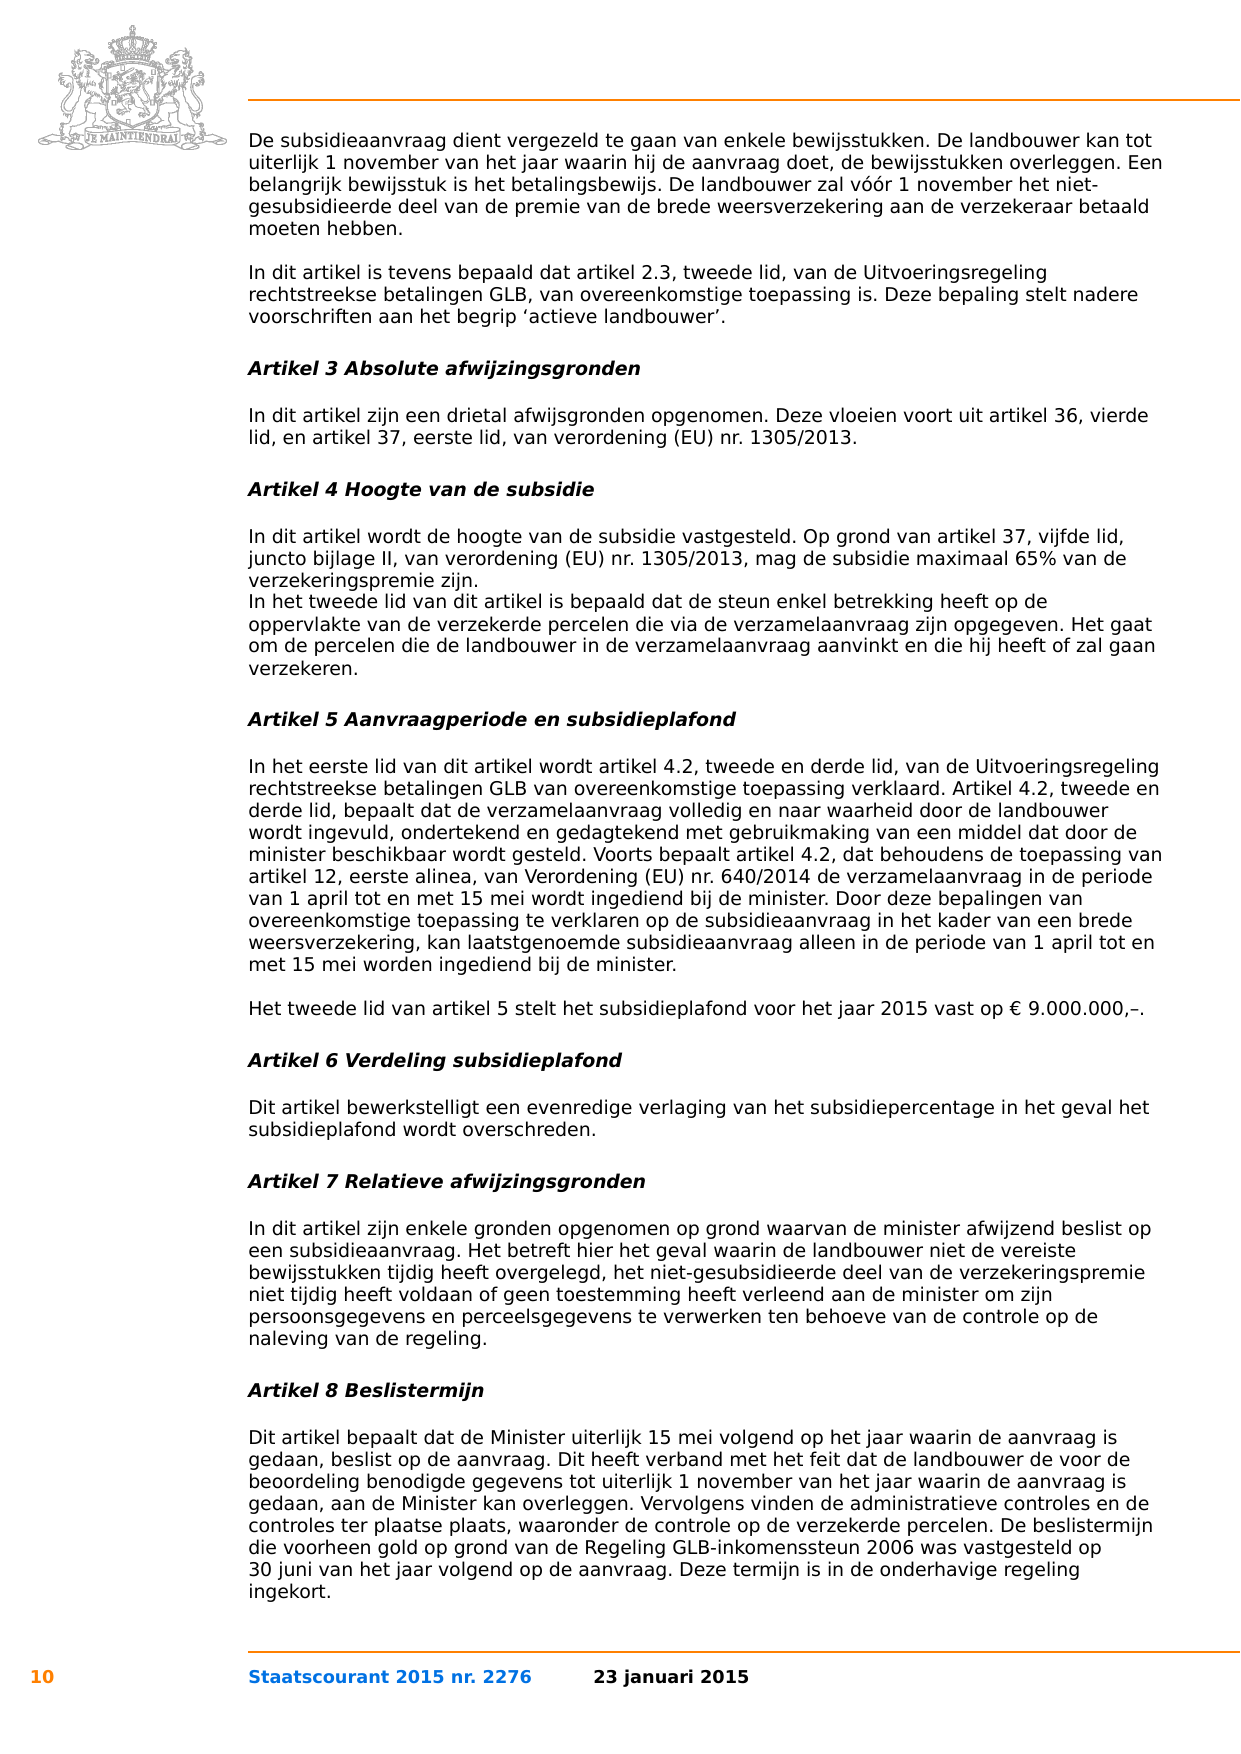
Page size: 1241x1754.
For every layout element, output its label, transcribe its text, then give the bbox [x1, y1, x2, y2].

picture [38, 25, 227, 150]
subtitle Artikel 7 Relatieve afwijzingsgronden [248, 1171, 1163, 1193]
subtitle Artikel 5 Aanvraagperiode en subsidieplafond [248, 709, 1163, 731]
text In dit artikel wordt de hoogte van de subsidie vastgesteld. Op grond van artikel 37, vijfde lid, juncto bijlage II, van verordening (EU) nr. 1305/2013, mag de subsidie maximaal 65% van de verzekeringspremie zijn. [248, 526, 1163, 591]
subtitle Artikel 8 Beslistermijn [248, 1380, 1163, 1402]
text Het tweede lid van artikel 5 stelt het subsidieplafond voor het jaar 2015 vast op € 9.000.000,–. [248, 998, 1163, 1020]
text In dit artikel zijn een drietal afwijsgronden opgenomen. Deze vloeien voort uit artikel 36, vierde lid, en artikel 37, eerste lid, van verordening (EU) nr. 1305/2013. [248, 404, 1163, 448]
text Dit artikel bepaalt dat de Minister uiterlijk 15 mei volgend op het jaar waarin de aanvraag is gedaan, beslist op de aanvraag. Dit heeft verband met het feit dat de landbouwer de voor de beoordeling benodigde gegevens tot uiterlijk 1 november van het jaar waarin de aanvraag is gedaan, aan de Minister kan overleggen. Vervolgens vinden de administratieve controles en de controles ter plaatse plaats, waaronder de controle op de verzekerde percelen. De beslistermijn die voorheen gold op grond van de Regeling GLB-inkomenssteun 2006 was vastgesteld op 30 juni van het jaar volgend op de aanvraag. Deze termijn is in de onderhavige regeling ingekort. [248, 1427, 1163, 1603]
text Dit artikel bewerkstelligt een evenredige verlaging van het subsidiepercentage in het geval het subsidieplafond wordt overschreden. [248, 1097, 1163, 1141]
subtitle Artikel 3 Absolute afwijzingsgronden [248, 358, 1163, 379]
text De subsidieaanvraag dient vergezeld te gaan van enkele bewijsstukken. De landbouwer kan tot uiterlijk 1 november van het jaar waarin hij de aanvraag doet, de bewijsstukken overleggen. Een belangrijk bewijsstuk is het betalingsbewijs. De landbouwer zal vóór 1 november het niet-gesubsidieerde deel van de premie van de brede weersverzekering aan de verzekeraar betaald moeten hebben. [248, 130, 1163, 240]
subtitle Artikel 6 Verdeling subsidieplafond [248, 1050, 1163, 1072]
text In het eerste lid van dit artikel wordt artikel 4.2, tweede en derde lid, van de Uitvoeringsregeling rechtstreekse betalingen GLB van overeenkomstige toepassing verklaard. Artikel 4.2, tweede en derde lid, bepaalt dat de verzamelaanvraag volledig en naar waarheid door de landbouwer wordt ingevuld, ondertekend en gedagtekend met gebruikmaking van een middel dat door de minister beschikbaar wordt gesteld. Voorts bepaalt artikel 4.2, dat behoudens de toepassing van artikel 12, eerste alinea, van Verordening (EU) nr. 640/2014 de verzamelaanvraag in de periode van 1 april tot en met 15 mei wordt ingediend bij de minister. Door deze bepalingen van overeenkomstige toepassing te verklaren op de subsidieaanvraag in het kader van een brede weersverzekering, kan laatstgenoemde subsidieaanvraag alleen in de periode van 1 april tot en met 15 mei worden ingediend bij de minister. [248, 756, 1163, 976]
text In het tweede lid van dit artikel is bepaald dat de steun enkel betrekking heeft op de oppervlakte van de verzekerde percelen die via de verzamelaanvraag zijn opgegeven. Het gaat om de percelen die de landbouwer in de verzamelaanvraag aanvinkt en die hij heeft of zal gaan verzekeren. [248, 591, 1163, 679]
text In dit artikel zijn enkele gronden opgenomen op grond waarvan de minister afwijzend beslist op een subsidieaanvraag. Het betreft hier het geval waarin de landbouwer niet de vereiste bewijsstukken tijdig heeft overgelegd, het niet-gesubsidieerde deel van de verzekeringspremie niet tijdig heeft voldaan of geen toestemming heeft verleend aan de minister om zijn persoonsgegevens en perceelsgegevens te verwerken ten behoeve van de controle op de naleving van de regeling. [248, 1218, 1163, 1350]
subtitle Artikel 4 Hoogte van de subsidie [248, 478, 1163, 501]
text In dit artikel is tevens bepaald dat artikel 2.3, tweede lid, van de Uitvoeringsregeling rechtstreekse betalingen GLB, van overeenkomstige toepassing is. Deze bepaling stelt nadere voorschriften aan het begrip ‘actieve landbouwer’. [248, 262, 1163, 328]
